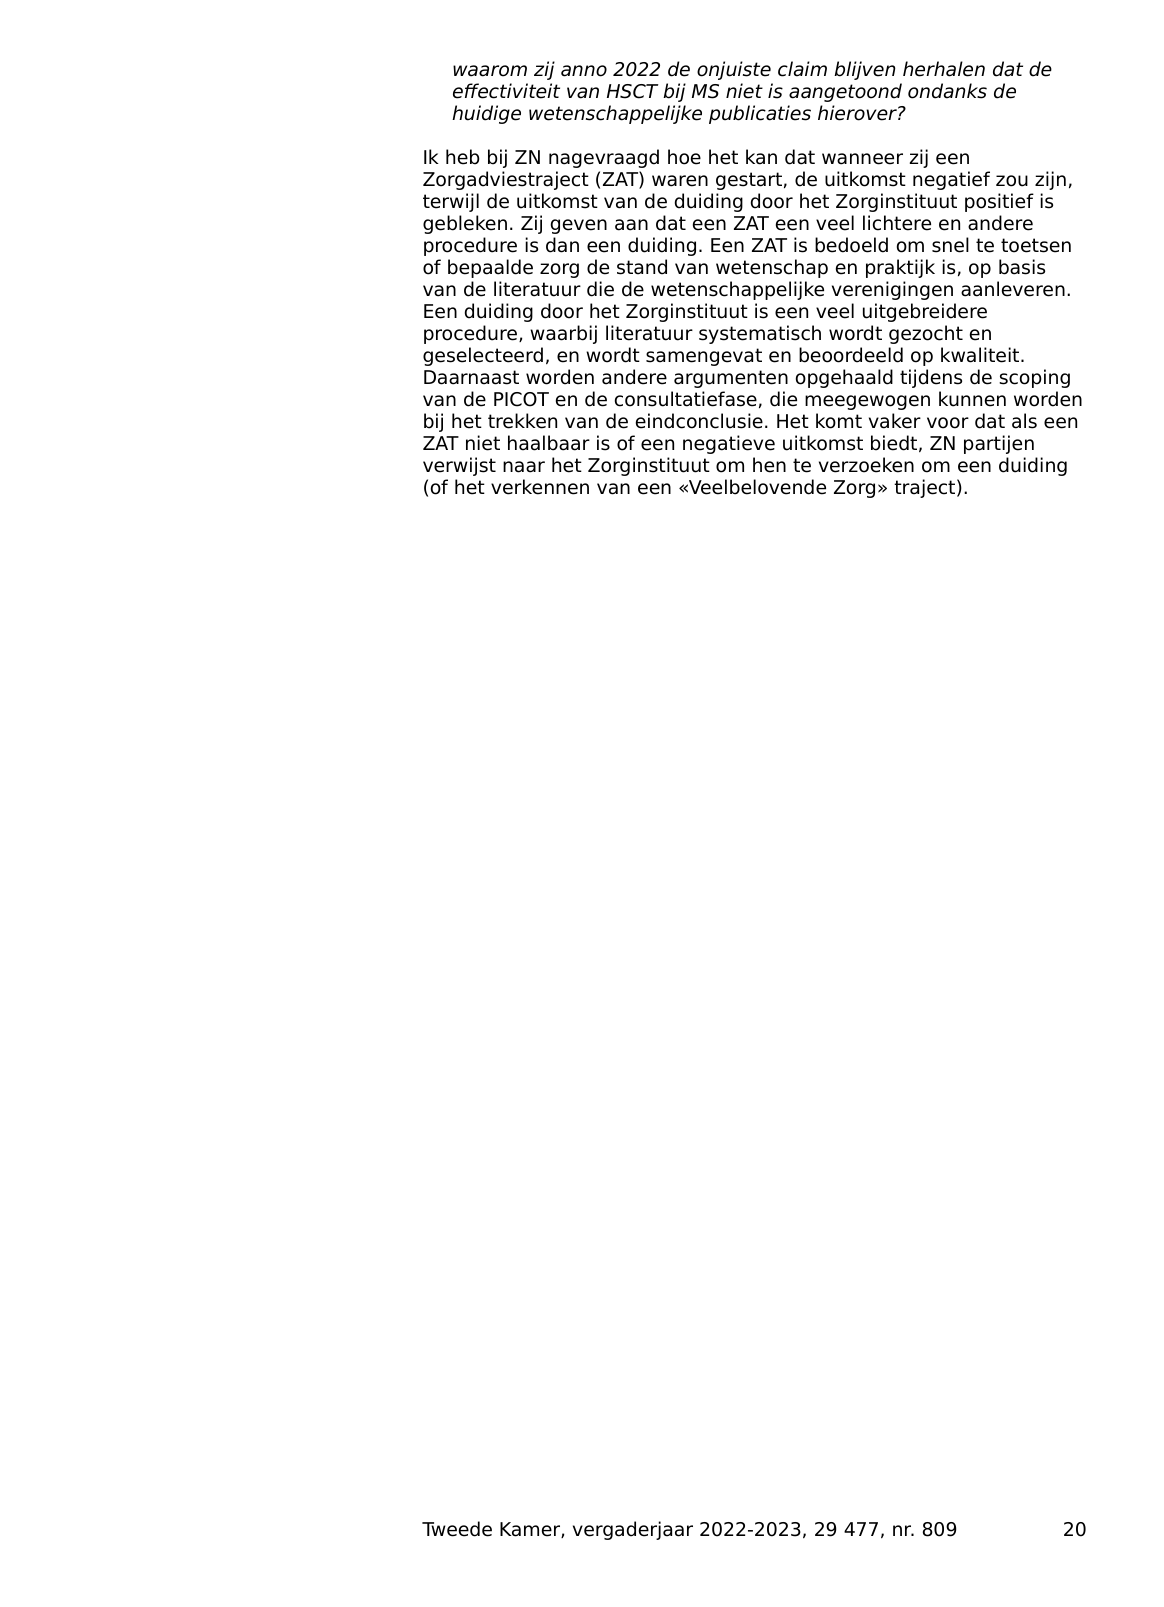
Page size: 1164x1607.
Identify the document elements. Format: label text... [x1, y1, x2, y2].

text Ik heb bij ZN nagevraagd hoe het kan dat wanneer zij een Zorgadviestraject (ZAT) waren gestart, de uitkomst negatief zou zijn, terwijl de uitkomst van de duiding door het Zorginstituut positief is gebleken. Zij geven aan dat een ZAT een veel lichtere en andere procedure is dan een duiding. Een ZAT is bedoeld om snel te toetsen of bepaalde zorg de stand van wetenschap en praktijk is, op basis van de literatuur die de wetenschappelijke verenigingen aanleveren. Een duiding door het Zorginstituut is een veel uitgebreidere procedure, waarbij literatuur systematisch wordt gezocht en geselecteerd, en wordt samengevat en beoordeeld op kwaliteit. Daarnaast worden andere argumenten opgehaald tijdens de scoping van de PICOT en de consultatiefase, die meegewogen kunnen worden bij het trekken van de eindconclusie. Het komt vaker voor dat als een ZAT niet haalbaar is of een negatieve uitkomst biedt, ZN partijen verwijst naar het Zorginstituut om hen te verzoeken om een duiding (of het verkennen van een «Veelbelovende Zorg» traject). [422, 147, 1087, 499]
text waarom zij anno 2022 de onjuiste claim blijven herhalen dat de effectiviteit van HSCT bij MS niet is aangetoond ondanks de huidige wetenschappelijke publicaties hierover? [422, 59, 1087, 125]
